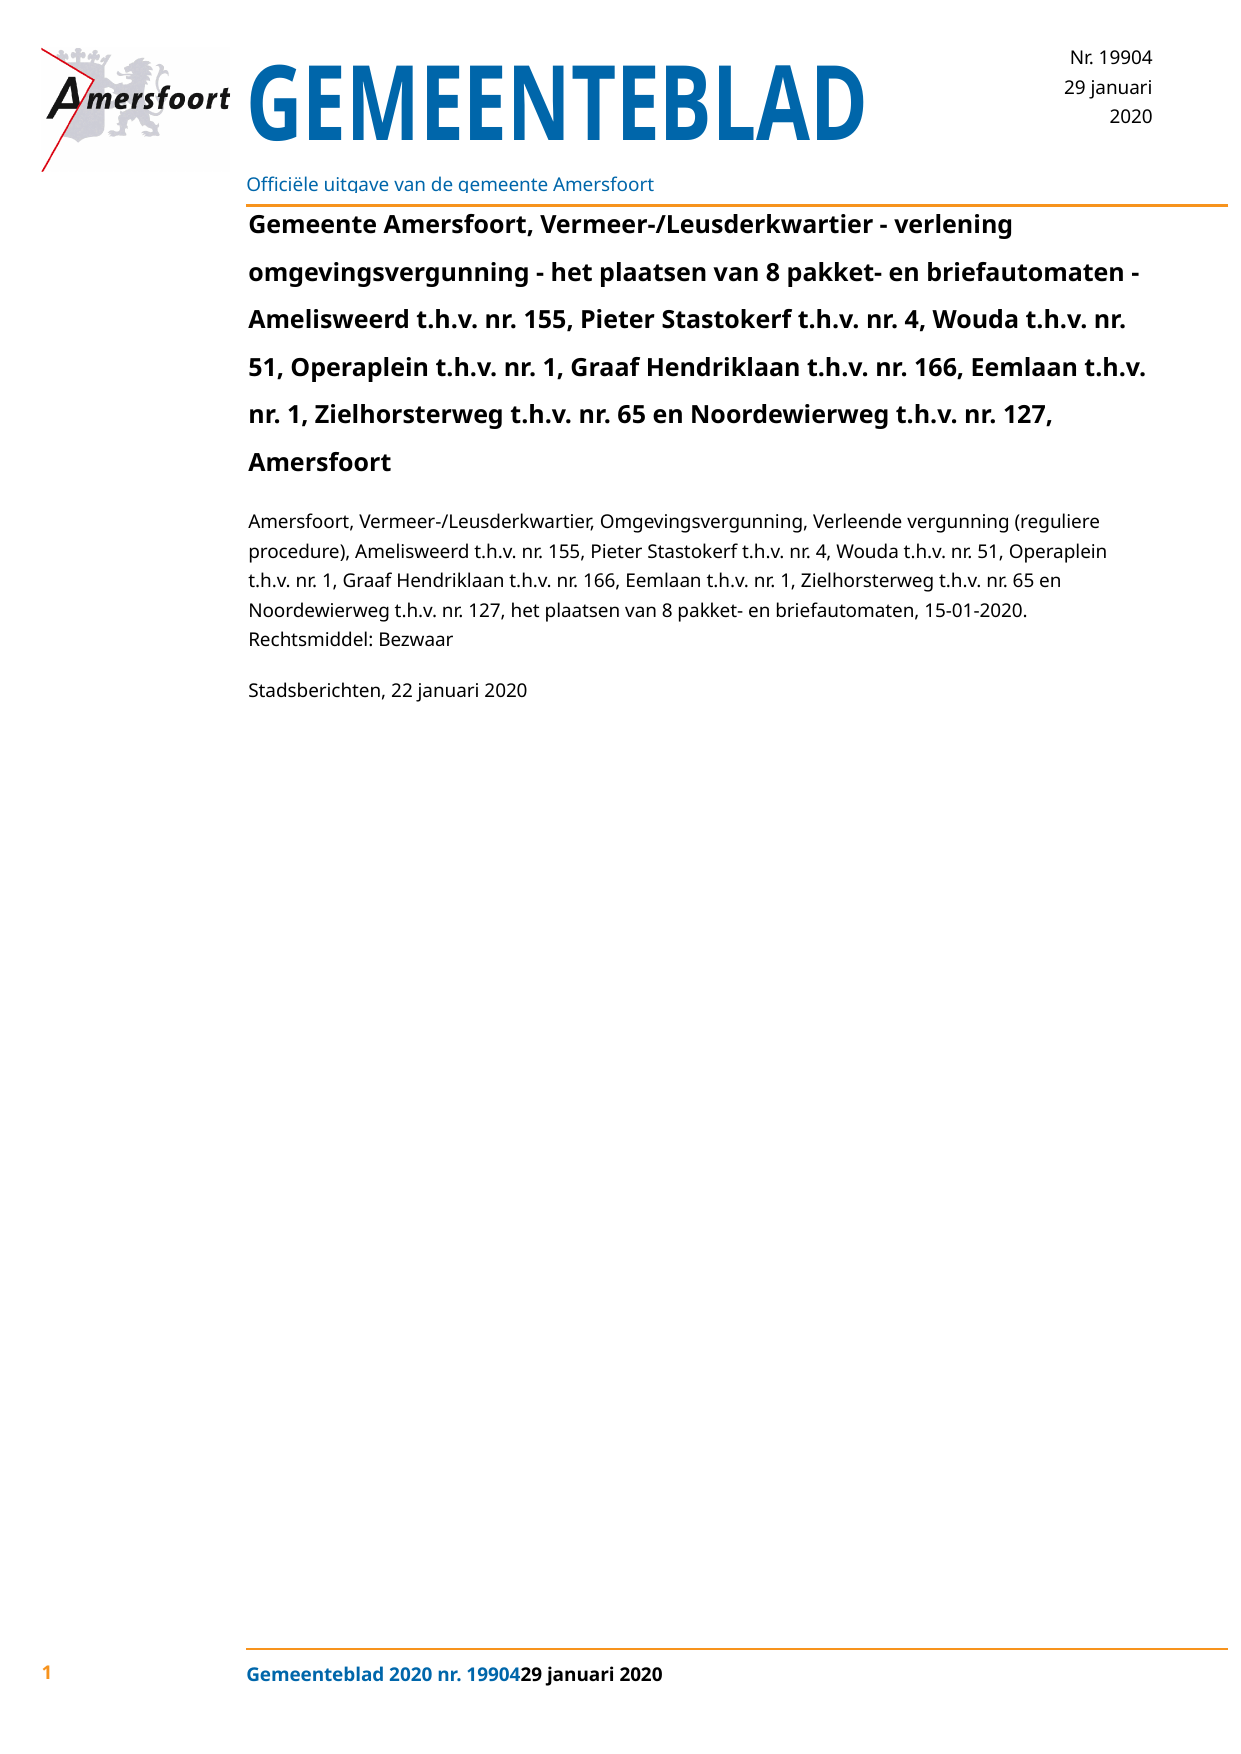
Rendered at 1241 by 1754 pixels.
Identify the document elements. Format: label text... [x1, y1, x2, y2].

text Gemeente Amersfoort, Vermeer-/Leusderkwartier - verlening omgevingsvergunning - het plaatsen van 8 pakket- en briefautomaten - Amelisweerd t.h.v. nr. 155, Pieter Stastokerf t.h.v. nr. 4, Wouda t.h.v. nr. 51, Operaplein t.h.v. nr. 1, Graaf Hendriklaan t.h.v. nr. 166, Eemlaan t.h.v. nr. 1, Zielhorsterweg t.h.v. nr. 65 en Noordewierweg t.h.v. nr. 127, Amersfoort [248, 207, 1152, 479]
picture [41, 47, 231, 172]
text Stadsberichten, 22 januari 2020 [248, 677, 1152, 703]
text Amersfoort, Vermeer-/Leusderkwartier, Omgevingsvergunning, Verleende vergunning (reguliere procedure), Amelisweerd t.h.v. nr. 155, Pieter Stastokerf t.h.v. nr. 4, Wouda t.h.v. nr. 51, Operaplein t.h.v. nr. 1, Graaf Hendriklaan t.h.v. nr. 166, Eemlaan t.h.v. nr. 1, Zielhorsterweg t.h.v. nr. 65 en Noordewierweg t.h.v. nr. 127, het plaatsen van 8 pakket- en briefautomaten, 15-01-2020. Rechtsmiddel: Bezwaar [248, 508, 1152, 652]
